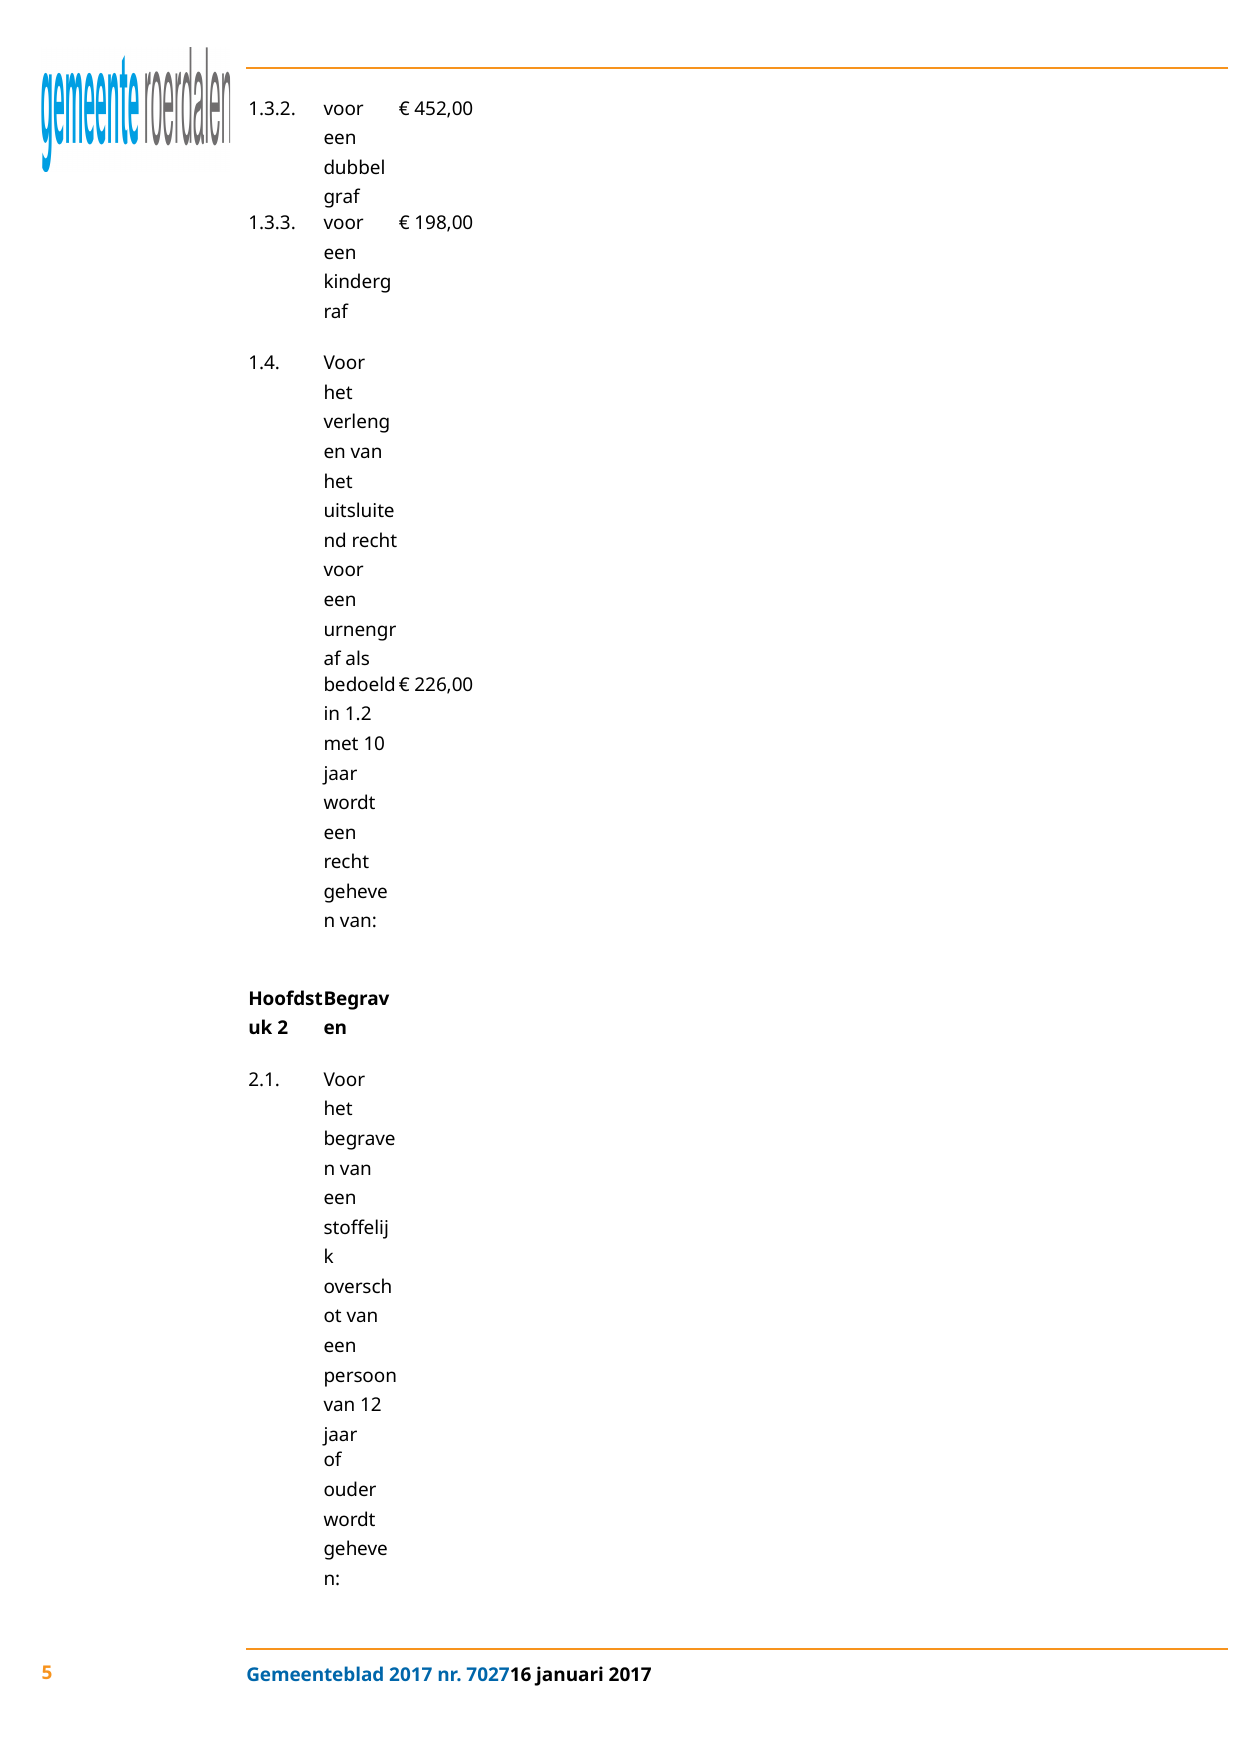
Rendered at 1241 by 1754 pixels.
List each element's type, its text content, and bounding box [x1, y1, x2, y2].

table_cell [248, 324, 323, 349]
table_cell [248, 934, 323, 959]
table_cell [399, 934, 474, 959]
table_cell 2.1. [248, 1066, 323, 1447]
table_cell [248, 959, 323, 985]
table_cell Voor het verlengen van het uitsluitend recht voor een urnengraf als [323, 350, 398, 671]
table_cell € 452,00 [399, 95, 474, 209]
table_cell € 198,00 [399, 209, 474, 324]
table_cell [399, 324, 474, 349]
table_cell [323, 324, 398, 349]
table_cell [399, 350, 474, 671]
table_cell 1.3.2. [248, 95, 323, 209]
table_cell Begraven [323, 985, 398, 1040]
table_cell [399, 959, 474, 985]
table_cell [248, 1447, 323, 1591]
table_cell 1.4. [248, 350, 323, 671]
table_cell [248, 671, 323, 933]
table_cell Voor het begraven van een stoffelijk overschot van een persoon van 12 jaar [323, 1066, 398, 1447]
table_cell of ouder wordt geheven: [323, 1447, 398, 1591]
picture [41, 47, 231, 172]
table_cell [399, 1066, 474, 1447]
table_cell [323, 959, 398, 985]
table_cell voor een dubbel graf [323, 95, 398, 209]
table_cell [248, 1040, 323, 1066]
table_cell [399, 985, 474, 1040]
picture [41, 134, 48, 172]
table_cell € 226,00 [399, 671, 474, 933]
table_cell Hoofdstuk 2 [248, 985, 323, 1040]
table_cell [323, 934, 398, 959]
table_cell [323, 1040, 398, 1066]
table_cell [399, 1040, 474, 1066]
table_cell [399, 1447, 474, 1591]
table_cell bedoeld in 1.2 met 10 jaar wordt een recht geheven van: [323, 671, 398, 933]
table_cell voor een kindergraf [323, 209, 398, 324]
table_cell 1.3.3. [248, 209, 323, 324]
